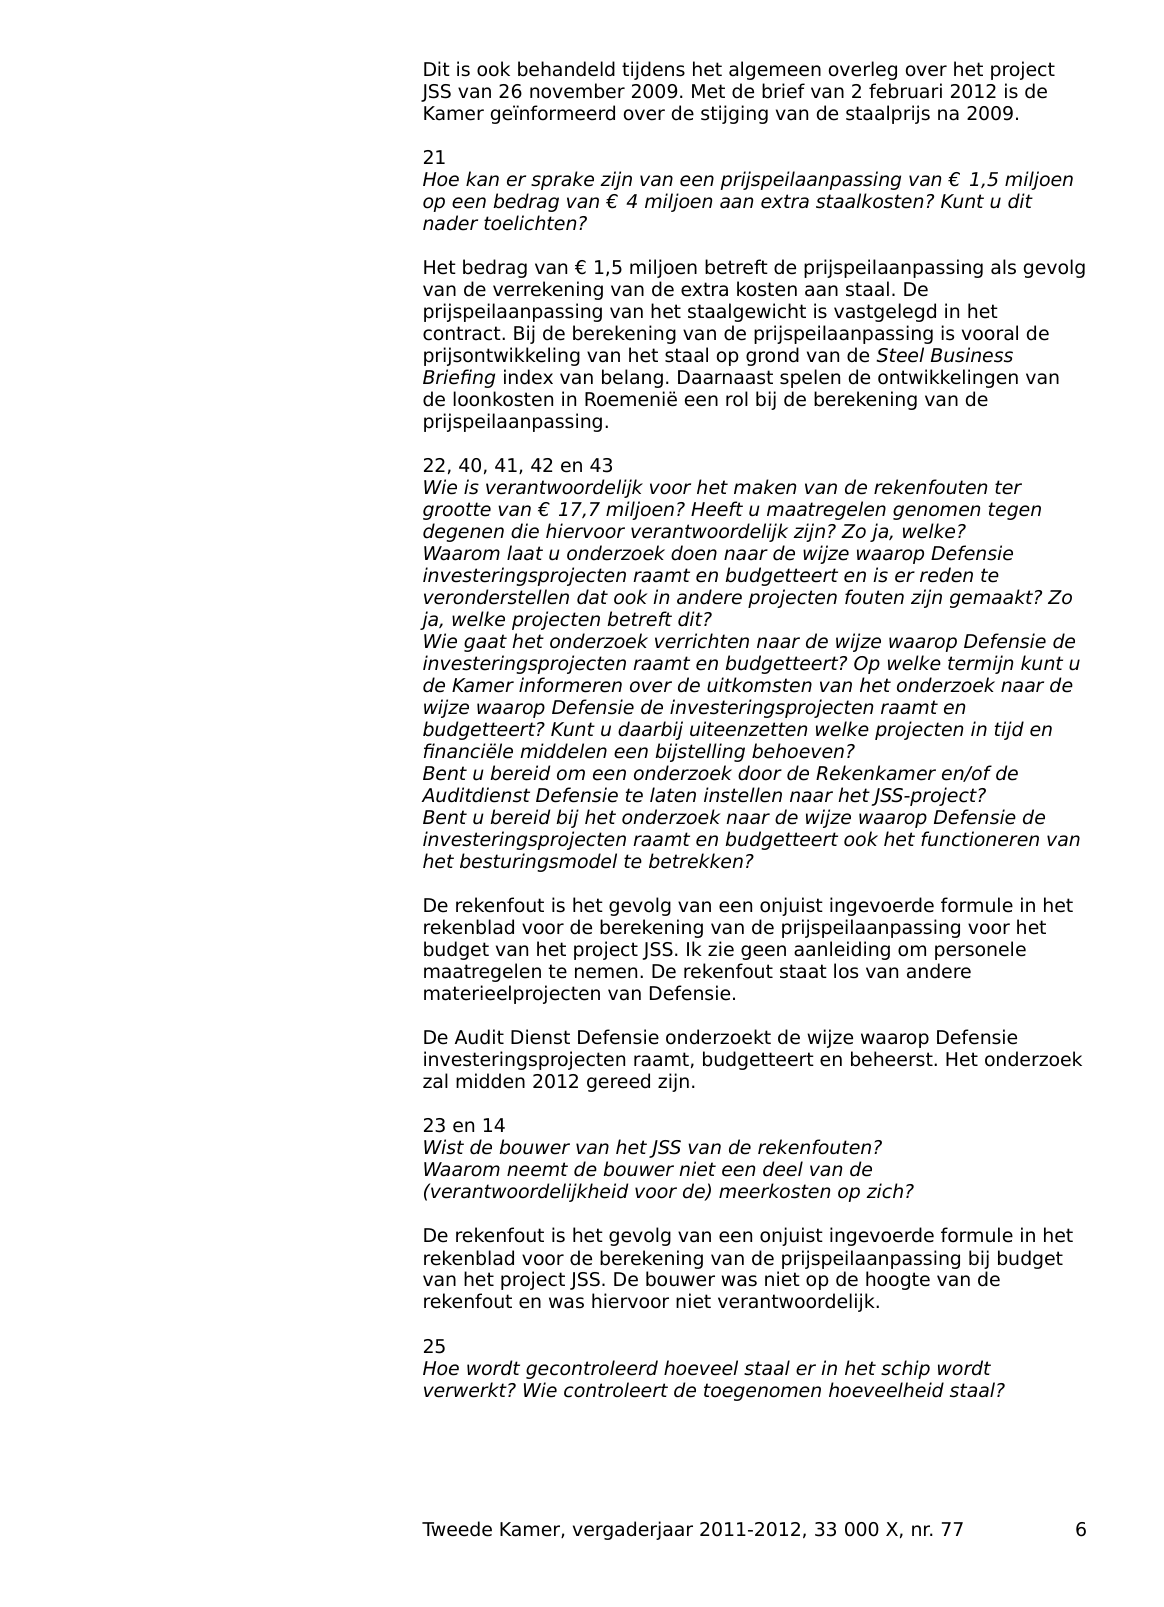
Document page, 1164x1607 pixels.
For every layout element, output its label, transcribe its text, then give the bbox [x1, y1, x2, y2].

text Bent u bereid bij het onderzoek naar de wijze waarop Defensie de investeringsprojecten raamt en budgetteert ook het functioneren van het besturingsmodel te betrekken? [422, 807, 1087, 873]
text Wie is verantwoordelijk voor het maken van de rekenfouten ter grootte van € 17,7 miljoen? Heeft u maatregelen genomen tegen degenen die hiervoor verantwoordelijk zijn? Zo ja, welke? [422, 477, 1087, 543]
text De rekenfout is het gevolg van een onjuist ingevoerde formule in het rekenblad voor de berekening van de prijspeilaanpassing voor het budget van het project JSS. Ik zie geen aanleiding om personele maatregelen te nemen. De rekenfout staat los van andere materieelprojecten van Defensie. [422, 895, 1087, 1005]
text Wie gaat het onderzoek verrichten naar de wijze waarop Defensie de investeringsprojecten raamt en budgetteert? Op welke termijn kunt u de Kamer informeren over de uitkomsten van het onderzoek naar de wijze waarop Defensie de investeringsprojecten raamt en budgetteert? Kunt u daarbij uiteenzetten welke projecten in tijd en financiële middelen een bijstelling behoeven? [422, 631, 1087, 763]
text Bent u bereid om een onderzoek door de Rekenkamer en/of de Auditdienst Defensie te laten instellen naar het JSS-project? [422, 763, 1087, 807]
text Dit is ook behandeld tijdens het algemeen overleg over het project JSS van 26 november 2009. Met de brief van 2 februari 2012 is de Kamer geïnformeerd over de stijging van de staalprijs na 2009. [422, 59, 1087, 125]
text Waarom neemt de bouwer niet een deel van de (verantwoordelijkheid voor de) meerkosten op zich? [422, 1159, 1087, 1203]
text Waarom laat u onderzoek doen naar de wijze waarop Defensie investeringsprojecten raamt en budgetteert en is er reden te veronderstellen dat ook in andere projecten fouten zijn gemaakt? Zo ja, welke projecten betreft dit? [422, 543, 1087, 631]
text Hoe kan er sprake zijn van een prijspeilaanpassing van € 1,5 miljoen op een bedrag van € 4 miljoen aan extra staalkosten? Kunt u dit nader toelichten? [422, 169, 1087, 235]
text De rekenfout is het gevolg van een onjuist ingevoerde formule in het rekenblad voor de berekening van de prijspeilaanpassing bij budget van het project JSS. De bouwer was niet op de hoogte van de rekenfout en was hiervoor niet verantwoordelijk. [422, 1225, 1087, 1313]
text Hoe wordt gecontroleerd hoeveel staal er in het schip wordt verwerkt? Wie controleert de toegenomen hoeveelheid staal? [422, 1357, 1087, 1401]
text Wist de bouwer van het JSS van de rekenfouten? [422, 1137, 1087, 1159]
text De Audit Dienst Defensie onderzoekt de wijze waarop Defensie investeringsprojecten raamt, budgetteert en beheerst. Het onderzoek zal midden 2012 gereed zijn. [422, 1027, 1087, 1093]
text 25 [422, 1336, 1087, 1357]
text Het bedrag van € 1,5 miljoen betreft de prijspeilaanpassing als gevolg van de verrekening van de extra kosten aan staal. De prijspeilaanpassing van het staalgewicht is vastgelegd in het contract. Bij de berekening van de prijspeilaanpassing is vooral de prijsontwikkeling van het staal op grond van de Steel Business Briefing index van belang. Daarnaast spelen de ontwikkelingen van de loonkosten in Roemenië een rol bij de berekening van de prijspeilaanpassing. [422, 257, 1087, 433]
text 21 [422, 147, 1087, 169]
text 23 en 14 [422, 1115, 1087, 1137]
text 22, 40, 41, 42 en 43 [422, 455, 1087, 477]
